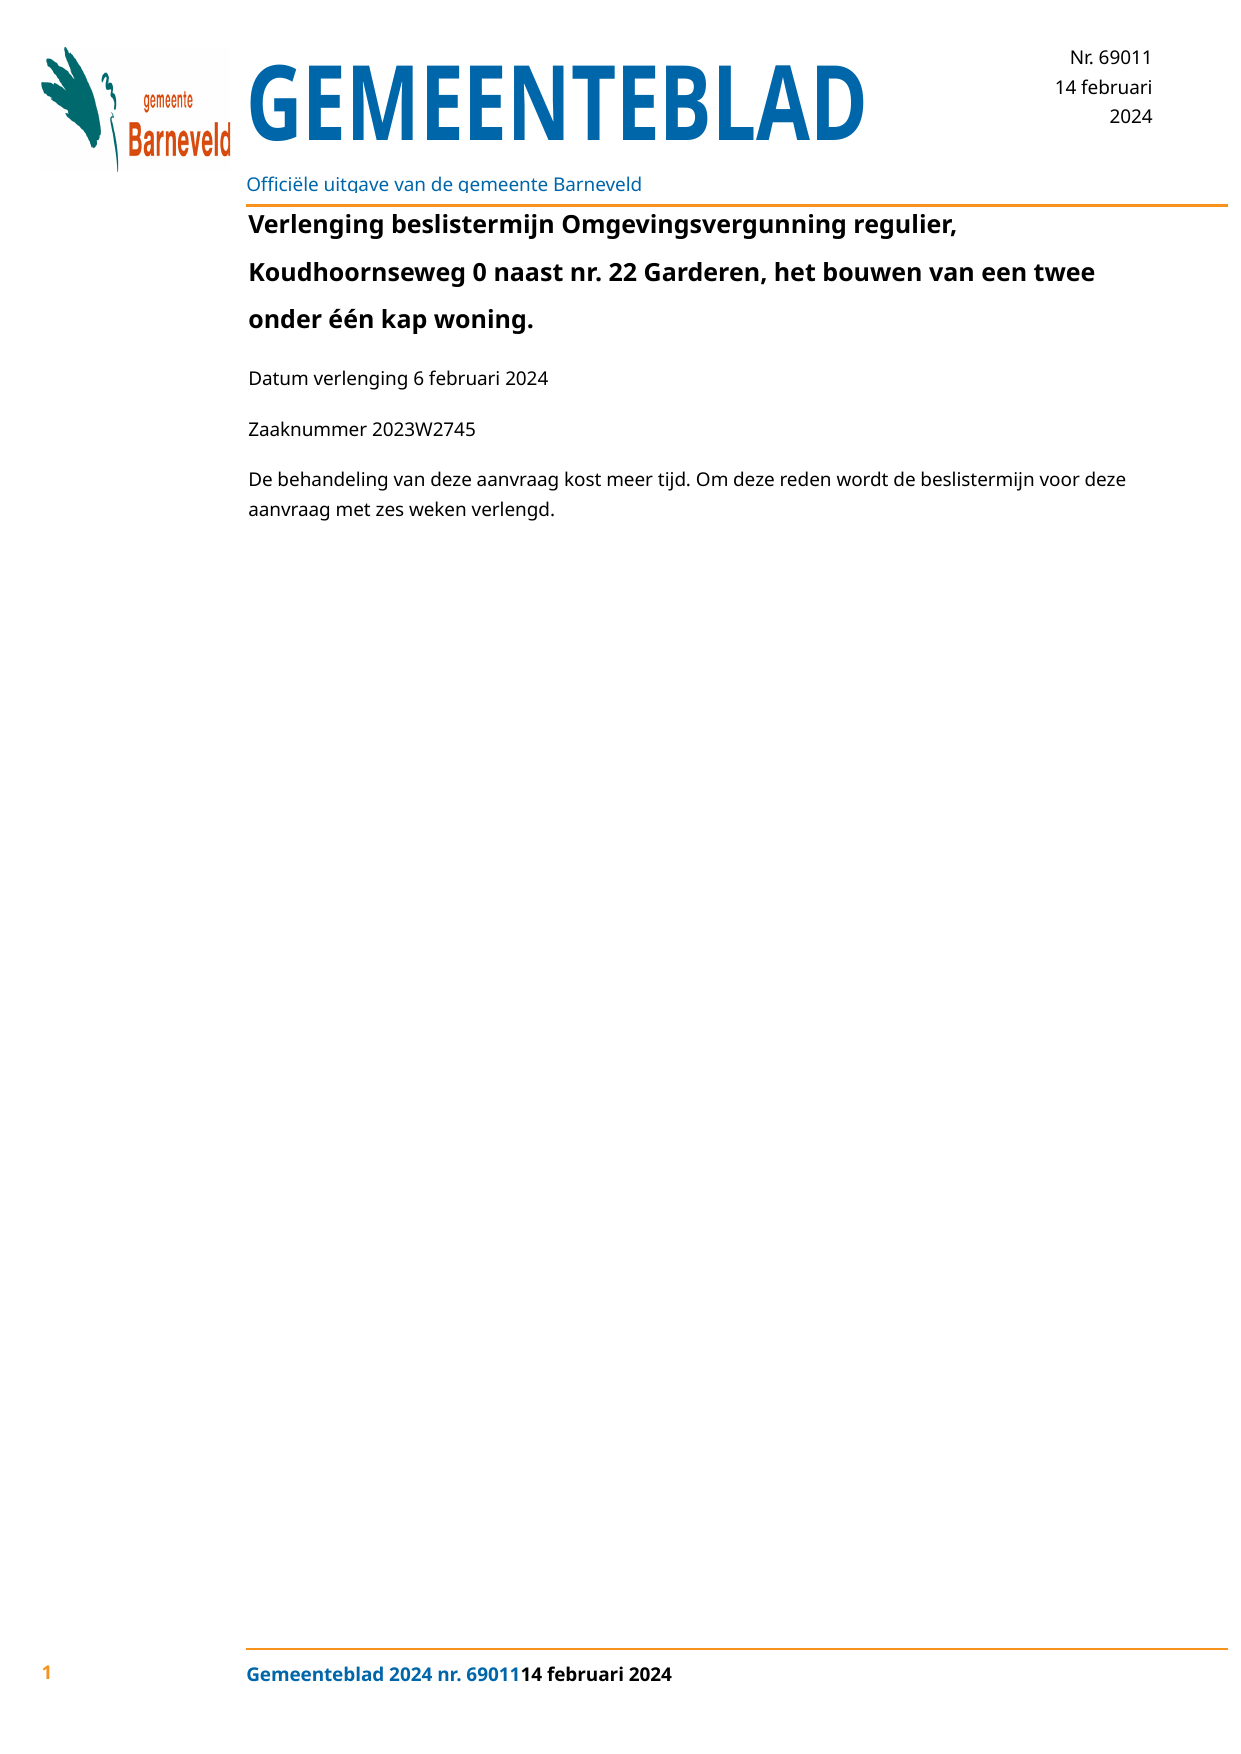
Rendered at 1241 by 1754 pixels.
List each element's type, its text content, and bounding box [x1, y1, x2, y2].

text Zaaknummer 2023W2745 [248, 416, 1152, 442]
text De behandeling van deze aanvraag kost meer tijd. Om deze reden wordt de beslistermijn voor deze aanvraag met zes weken verlengd. [248, 466, 1152, 522]
text Verlenging beslistermijn Omgevingsvergunning regulier, Koudhoornseweg 0 naast nr. 22 Garderen, het bouwen van een twee onder één kap woning. [248, 207, 1152, 336]
text Datum verlenging 6 februari 2024 [248, 366, 1152, 391]
picture [41, 47, 231, 172]
